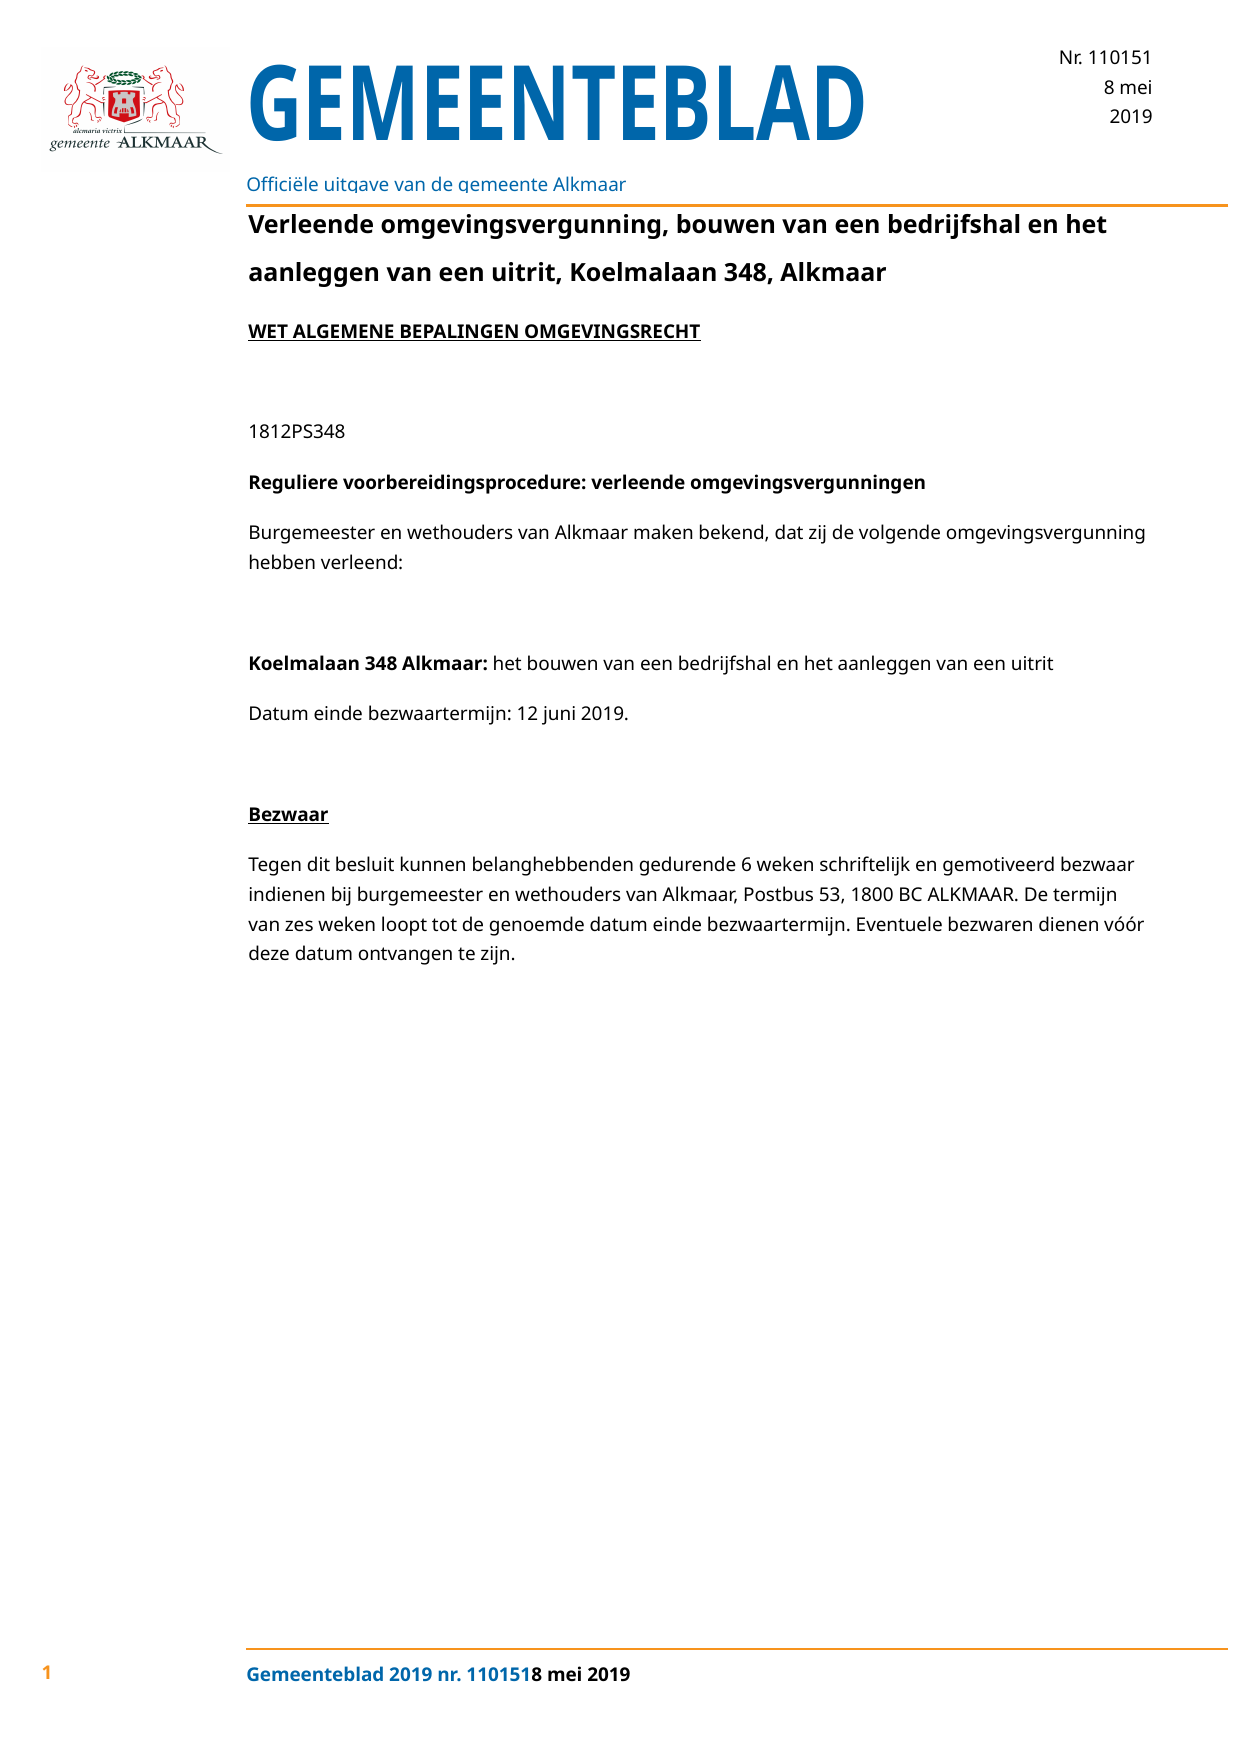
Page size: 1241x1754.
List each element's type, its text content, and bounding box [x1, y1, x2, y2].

text Burgemeester en wethouders van Alkmaar maken bekend, dat zij de volgende omgevingsvergunning hebben verleend: [248, 519, 1152, 575]
text 1812PS348 [248, 419, 1152, 444]
text Koelmalaan 348 Alkmaar: het bouwen van een bedrijfshal en het aanleggen van een uitrit [248, 650, 1152, 676]
text Verleende omgevingsvergunning, bouwen van een bedrijfshal en het aanleggen van een uitrit, Koelmalaan 348, Alkmaar [248, 207, 1152, 288]
text Tegen dit besluit kunnen belanghebbenden gedurende 6 weken schriftelijk en gemotiveerd bezwaar indienen bij burgemeester en wethouders van Alkmaar, Postbus 53, 1800 BC ALKMAAR. De termijn van zes weken loopt tot de genoemde datum einde bezwaartermijn. Eventuele bezwaren dienen vóór deze datum ontvangen te zijn. [248, 852, 1152, 966]
picture [41, 47, 231, 172]
text Reguliere voorbereidingsprocedure: verleende omgevingsvergunningen [248, 469, 1152, 495]
text Bezwaar [248, 801, 1152, 827]
text Datum einde bezwaartermijn: 12 juni 2019. [248, 700, 1152, 726]
text WET ALGEMENE BEPALINGEN OMGEVINGSRECHT [248, 318, 1152, 344]
